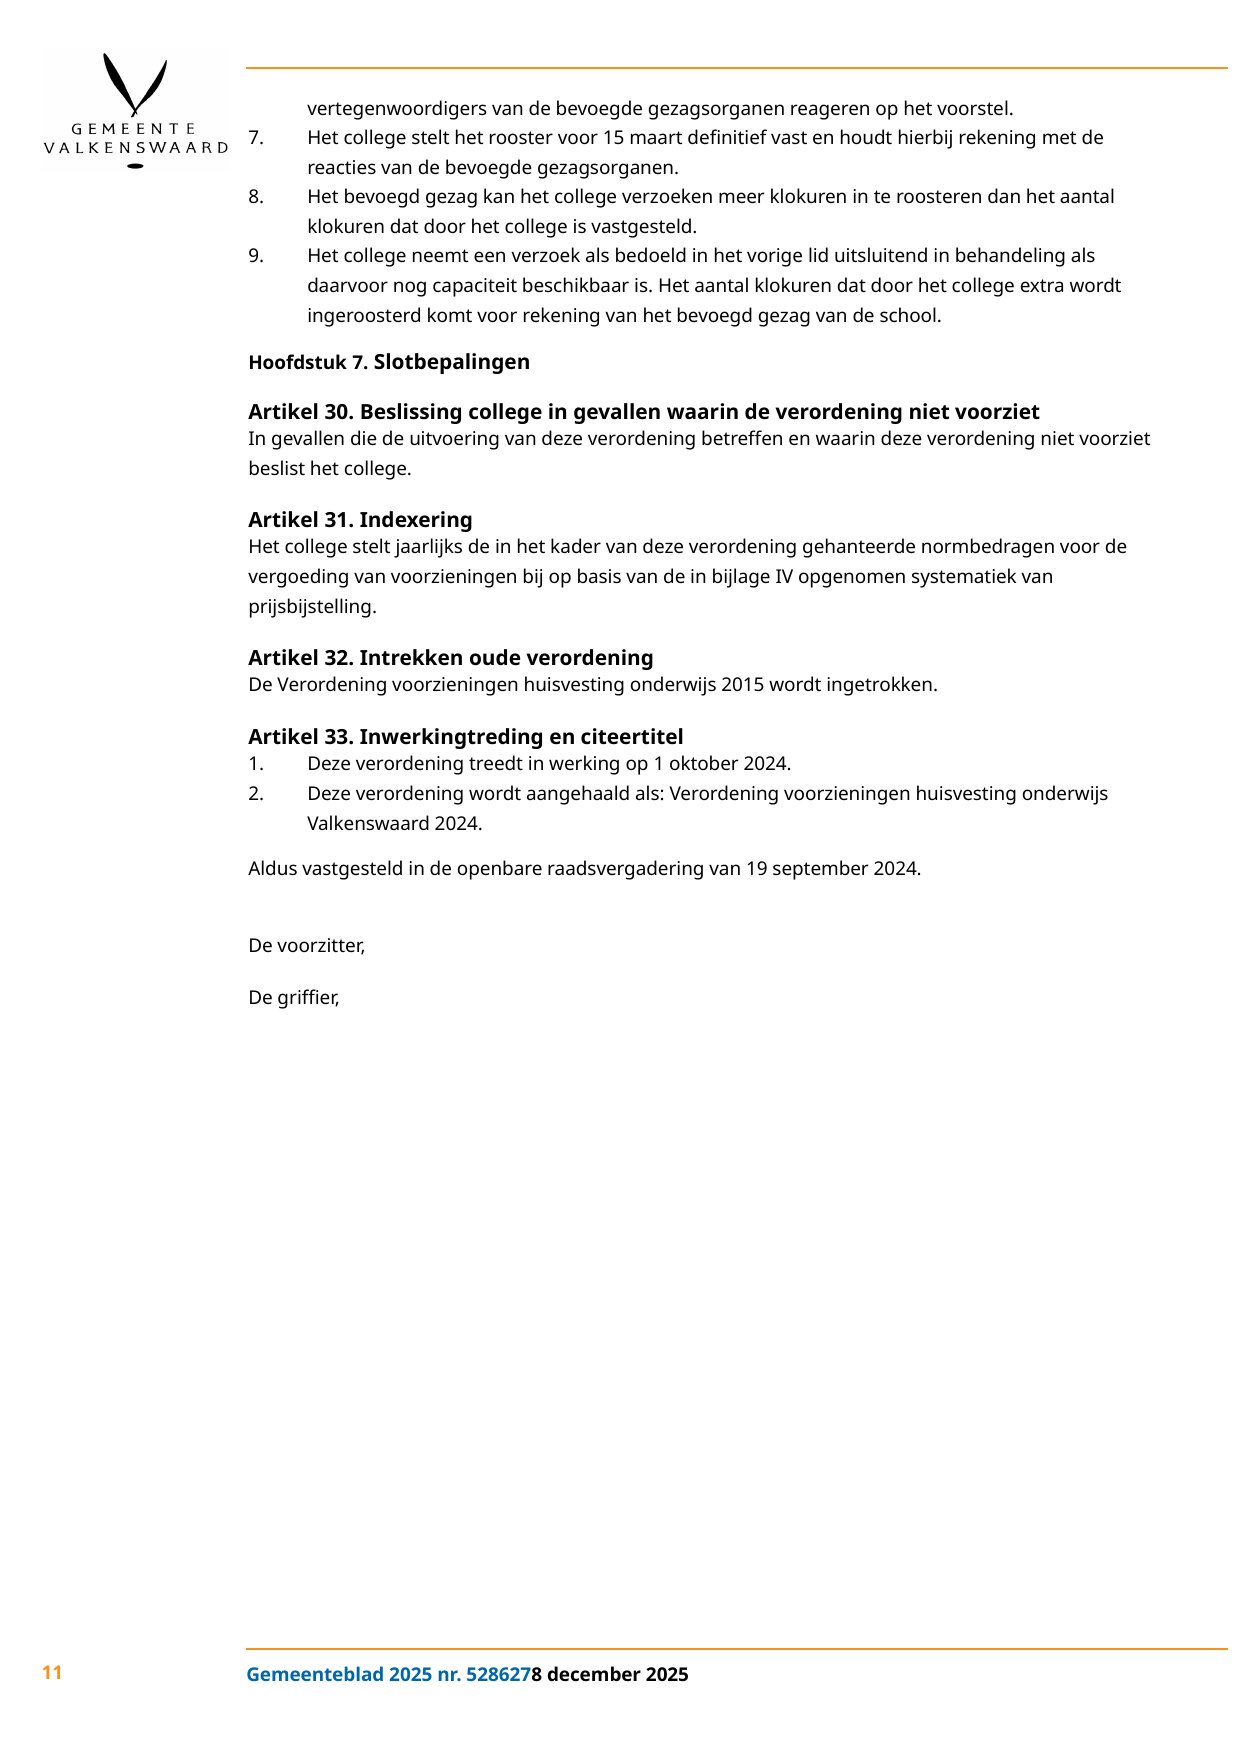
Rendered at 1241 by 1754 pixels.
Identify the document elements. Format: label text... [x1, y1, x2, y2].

text De Verordening voorzieningen huisvesting onderwijs 2015 wordt ingetrokken. [248, 672, 1152, 697]
text Aldus vastgesteld in de openbare raadsvergadering van 19 september 2024. [248, 855, 1152, 881]
text Hoofdstuk 7. Slotbepalingen [248, 347, 1152, 376]
text Artikel 32. Intrekken oude verordening [248, 643, 1152, 672]
list Het college stelt het rooster voor 15 maart definitief vast en houdt hierbij rekening met de reacties van de bevoegde gezagsorganen. [248, 124, 1152, 180]
text Artikel 31. Indexering [248, 505, 1152, 534]
text Artikel 33. Inwerkingtreding en citeertitel [248, 722, 1152, 751]
picture [41, 47, 231, 172]
list Deze verordening wordt aangehaald als: Verordening voorzieningen huisvesting onderwijs Valkenswaard 2024. [248, 780, 1152, 835]
text Artikel 30. Beslissing college in gevallen waarin de verordening niet voorziet [248, 397, 1152, 425]
text Het college stelt jaarlijks de in het kader van deze verordening gehanteerde normbedragen voor de vergoeding van voorzieningen bij op basis van de in bijlage IV opgenomen systematiek van prijsbijstelling. [248, 534, 1152, 618]
text In gevallen die de uitvoering van deze verordening betreffen en waarin deze verordening niet voorziet beslist het college. [248, 425, 1152, 481]
text De voorzitter, [248, 932, 1152, 958]
list Het college neemt een verzoek als bedoeld in het vorige lid uitsluitend in behandeling als daarvoor nog capaciteit beschikbaar is. Het aantal klokuren dat door het college extra wordt ingeroosterd komt voor rekening van het bevoegd gezag van de school. [248, 243, 1152, 328]
text De griffier, [248, 984, 1152, 1010]
list Het bevoegd gezag kan het college verzoeken meer klokuren in te roosteren dan het aantal klokuren dat door het college is vastgesteld. [248, 183, 1152, 239]
list Deze verordening treedt in werking op 1 oktober 2024. [248, 751, 1152, 776]
list vertegenwoordigers van de bevoegde gezagsorganen reageren op het voorstel. [248, 95, 1152, 121]
